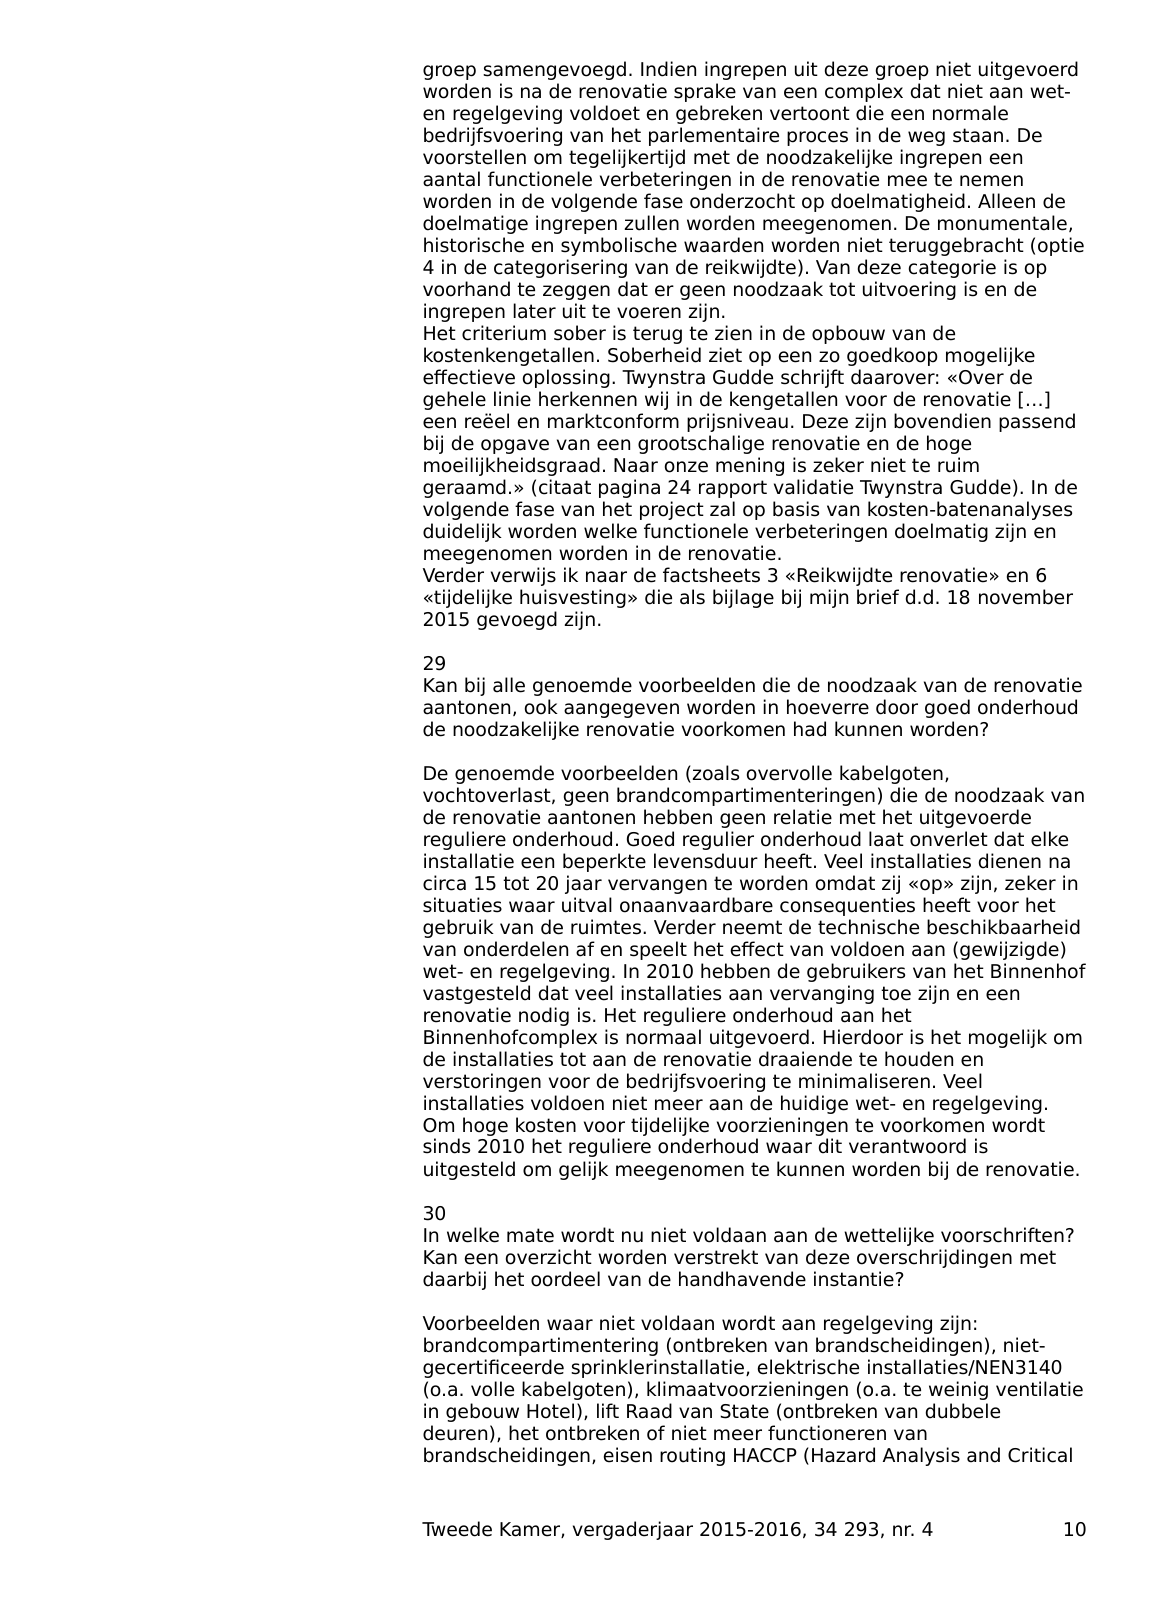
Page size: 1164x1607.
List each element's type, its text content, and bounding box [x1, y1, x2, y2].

text Verder verwijs ik naar de factsheets 3 «Reikwijdte renovatie» en 6 «tijdelijke huisvesting» die als bijlage bij mijn brief d.d. 18 november 2015 gevoegd zijn. [422, 564, 1087, 631]
text 30 [422, 1203, 1087, 1224]
text Kan bij alle genoemde voorbeelden die de noodzaak van de renovatie aantonen, ook aangegeven worden in hoeverre door goed onderhoud de noodzakelijke renovatie voorkomen had kunnen worden? [422, 675, 1087, 741]
text 29 [422, 653, 1087, 675]
text groep samengevoegd. Indien ingrepen uit deze groep niet uitgevoerd worden is na de renovatie sprake van een complex dat niet aan wet- en regelgeving voldoet en gebreken vertoont die een normale bedrijfsvoering van het parlementaire proces in de weg staan. De voorstellen om tegelijkertijd met de noodzakelijke ingrepen een aantal functionele verbeteringen in de renovatie mee te nemen worden in de volgende fase onderzocht op doelmatigheid. Alleen de doelmatige ingrepen zullen worden meegenomen. De monumentale, historische en symbolische waarden worden niet teruggebracht (optie 4 in de categorisering van de reikwijdte). Van deze categorie is op voorhand te zeggen dat er geen noodzaak tot uitvoering is en de ingrepen later uit te voeren zijn. [422, 59, 1087, 323]
text De genoemde voorbeelden (zoals overvolle kabelgoten, vochtoverlast, geen brandcompartimenteringen) die de noodzaak van de renovatie aantonen hebben geen relatie met het uitgevoerde reguliere onderhoud. Goed regulier onderhoud laat onverlet dat elke installatie een beperkte levensduur heeft. Veel installaties dienen na circa 15 tot 20 jaar vervangen te worden omdat zij «op» zijn, zeker in situaties waar uitval onaanvaardbare consequenties heeft voor het gebruik van de ruimtes. Verder neemt de technische beschikbaarheid van onderdelen af en speelt het effect van voldoen aan (gewijzigde) wet- en regelgeving. In 2010 hebben de gebruikers van het Binnenhof vastgesteld dat veel installaties aan vervanging toe zijn en een renovatie nodig is. Het reguliere onderhoud aan het Binnenhofcomplex is normaal uitgevoerd. Hierdoor is het mogelijk om de installaties tot aan de renovatie draaiende te houden en verstoringen voor de bedrijfsvoering te minimaliseren. Veel installaties voldoen niet meer aan de huidige wet- en regelgeving. Om hoge kosten voor tijdelijke voorzieningen te voorkomen wordt sinds 2010 het reguliere onderhoud waar dit verantwoord is uitgesteld om gelijk meegenomen te kunnen worden bij de renovatie. [422, 763, 1087, 1180]
text Voorbeelden waar niet voldaan wordt aan regelgeving zijn: brandcompartimentering (ontbreken van brandscheidingen), niet-gecertificeerde sprinklerinstallatie, elektrische installaties/NEN3140 (o.a. volle kabelgoten), klimaatvoorzieningen (o.a. te weinig ventilatie in gebouw Hotel), lift Raad van State (ontbreken van dubbele deuren), het ontbreken of niet meer functioneren van brandscheidingen, eisen routing HACCP (Hazard Analysis and Critical [422, 1313, 1087, 1467]
text In welke mate wordt nu niet voldaan aan de wettelijke voorschriften? Kan een overzicht worden verstrekt van deze overschrijdingen met daarbij het oordeel van de handhavende instantie? [422, 1224, 1087, 1291]
text Het criterium sober is terug te zien in de opbouw van de kostenkengetallen. Soberheid ziet op een zo goedkoop mogelijke effectieve oplossing. Twynstra Gudde schrijft daarover: «Over de gehele linie herkennen wij in de kengetallen voor de renovatie […] een reëel en marktconform prijsniveau. Deze zijn bovendien passend bij de opgave van een grootschalige renovatie en de hoge moeilijkheidsgraad. Naar onze mening is zeker niet te ruim geraamd.» (citaat pagina 24 rapport validatie Twynstra Gudde). In de volgende fase van het project zal op basis van kosten-batenanalyses duidelijk worden welke functionele verbeteringen doelmatig zijn en meegenomen worden in de renovatie. [422, 323, 1087, 564]
